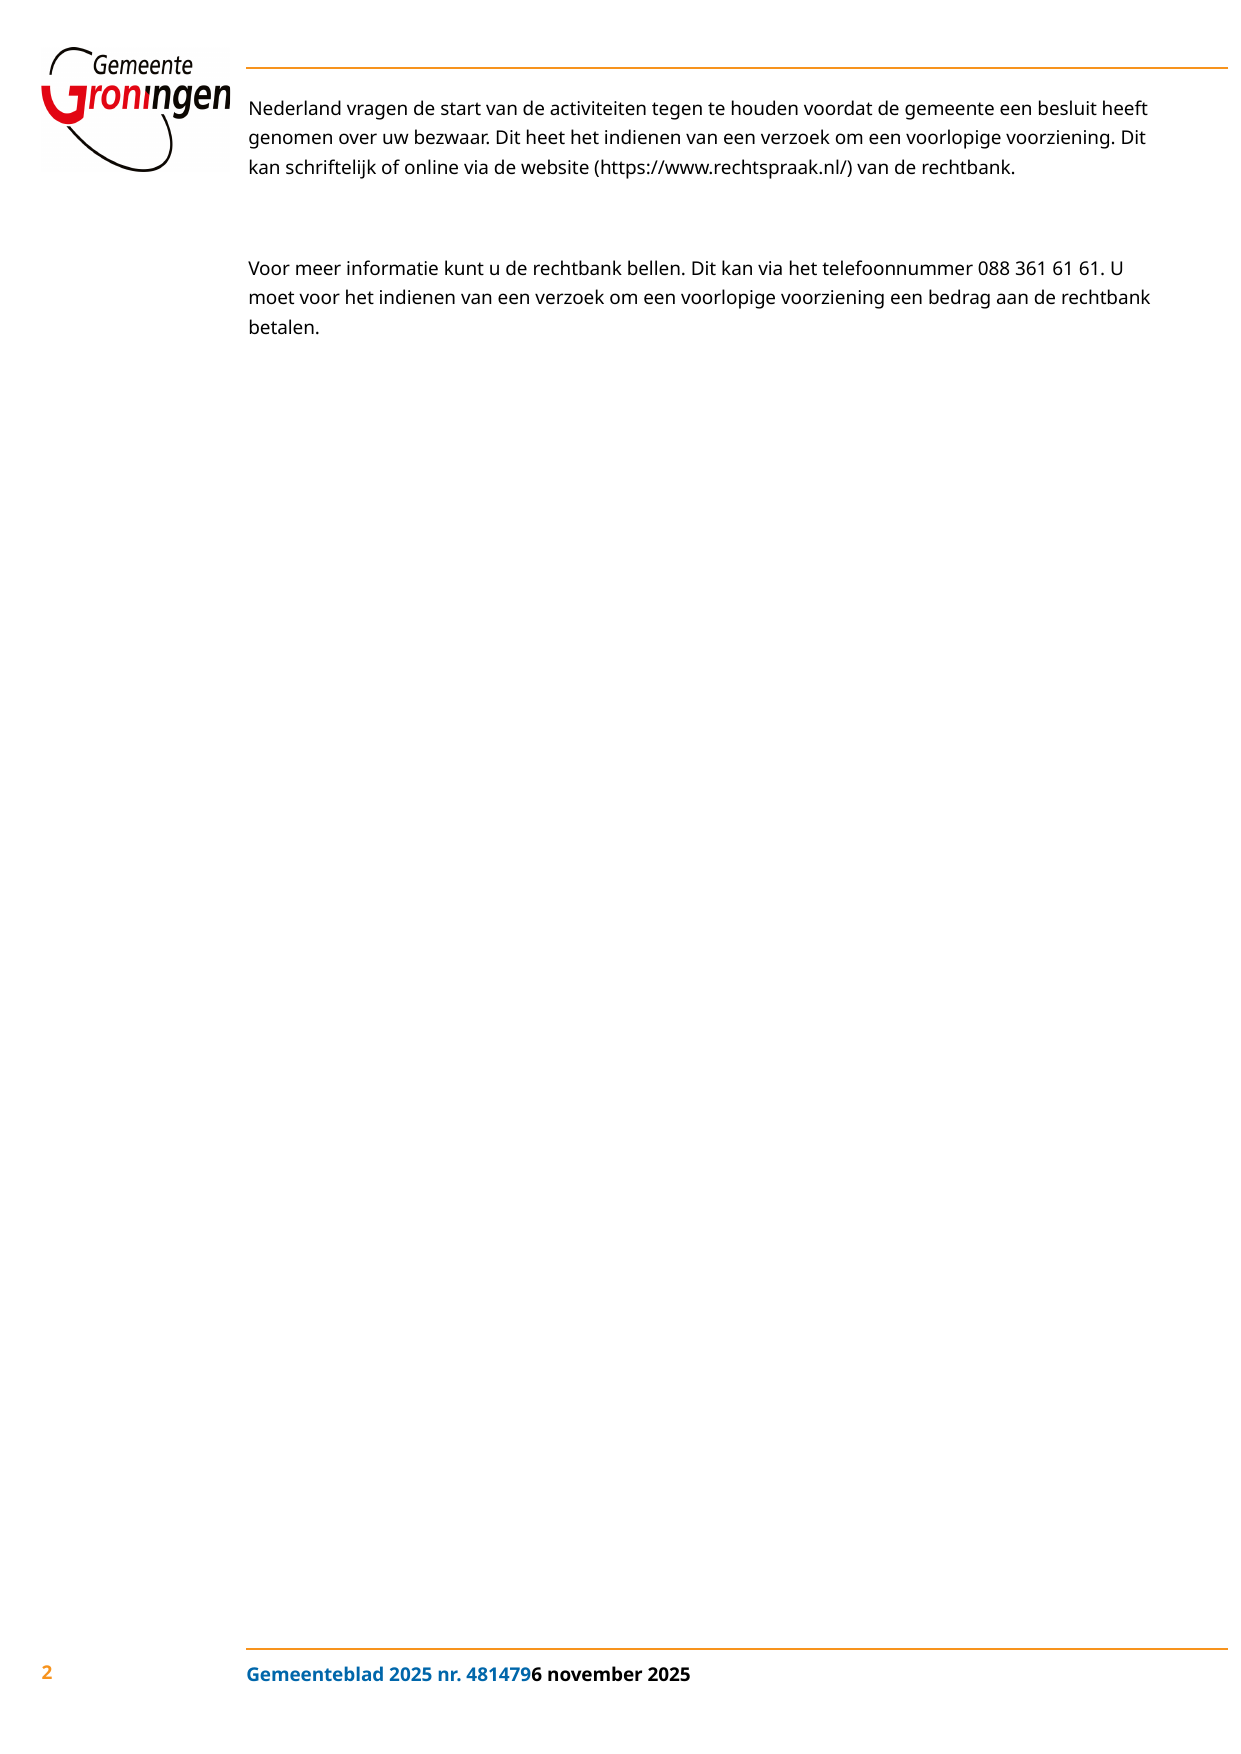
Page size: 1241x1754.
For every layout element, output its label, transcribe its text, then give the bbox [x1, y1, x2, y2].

text Nederland vragen de start van de activiteiten tegen te houden voordat de gemeente een besluit heeft genomen over uw bezwaar. Dit heet het indienen van een verzoek om een voorlopige voorziening. Dit kan schriftelijk of online via de website (https://www.rechtspraak.nl/) van de rechtbank. [248, 95, 1152, 180]
picture [41, 47, 231, 172]
text Voor meer informatie kunt u de rechtbank bellen. Dit kan via het telefoonnummer 088 361 61 61. U moet voor het indienen van een verzoek om een voorlopige voorziening een bedrag aan de rechtbank betalen. [248, 255, 1152, 340]
